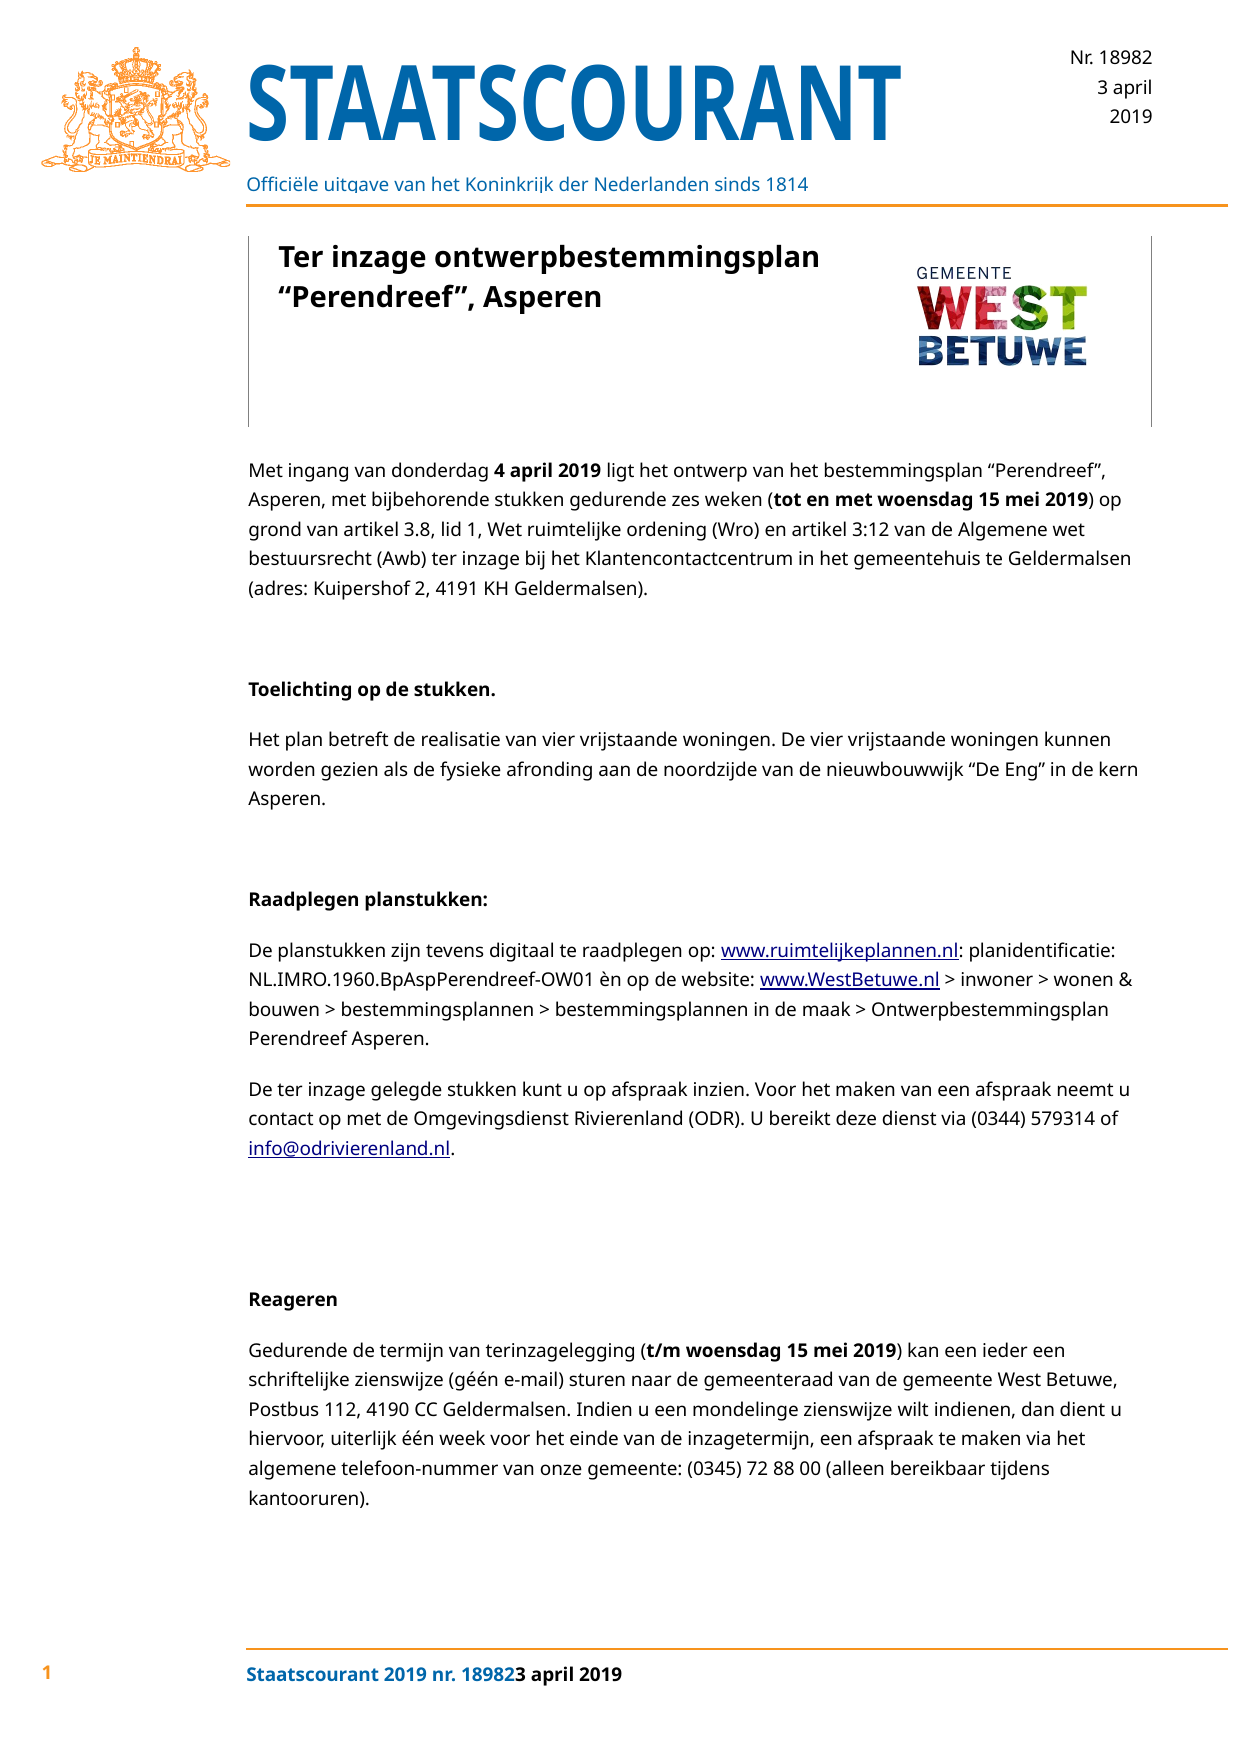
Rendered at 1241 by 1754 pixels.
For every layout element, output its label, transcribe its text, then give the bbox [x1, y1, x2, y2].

text Reageren [248, 1286, 1152, 1312]
text De planstukken zijn tevens digitaal te raadplegen op: www.ruimtelijkeplannen.nl: planidentificatie: NL.IMRO.1960.BpAspPerendreef-OW01 èn op de website: www.WestBetuwe.nl > inwoner > wonen & bouwen > bestemmingsplannen > bestemmingsplannen in de maak > Ontwerpbestemmingsplan Perendreef Asperen. [248, 937, 1152, 1051]
text Het plan betreft de realisatie van vier vrijstaande woningen. De vier vrijstaande woningen kunnen worden gezien als de fysieke afronding aan de noordzijde van de nieuwbouwwijk “De Eng” in de kern Asperen. [248, 726, 1152, 811]
text Met ingang van donderdag 4 april 2019 ligt het ontwerp van het bestemmingsplan “Perendreef”, Asperen, met bijbehorende stukken gedurende zes weken (tot en met woensdag 15 mei 2019) op grond van artikel 3.8, lid 1, Wet ruimtelijke ordening (Wro) en artikel 3:12 van de Algemene wet bestuursrecht (Awb) ter inzage bij het Klantencontactcentrum in het gemeentehuis te Geldermalsen (adres: Kuipershof 2, 4191 KH Geldermalsen). [248, 457, 1152, 601]
text Gedurende de termijn van terinzagelegging (t/m woensdag 15 mei 2019) kan een ieder een schriftelijke zienswijze (géén e-mail) sturen naar de gemeenteraad van de gemeente West Betuwe, Postbus 112, 4190 CC Geldermalsen. Indien u een mondelinge zienswijze wilt indienen, dan dient u hiervoor, uiterlijk één week voor het einde van de inzagetermijn, een afspraak te maken via het algemene telefoon-nummer van onze gemeente: (0345) 72 88 00 (alleen bereikbaar tijdens kantooruren). [248, 1337, 1152, 1510]
text Toelichting op de stukken. [248, 676, 1152, 702]
text De ter inzage gelegde stukken kunt u op afspraak inzien. Voor het maken van een afspraak neemt u contact op met de Omgevingsdienst Rivierenland (ODR). U bereikt deze dienst via (0344) 579314 of info@odrivierenland.nl. [248, 1076, 1152, 1161]
table_header Ter inzage ontwerpbestemmingsplan “Perendreef”, Asperen [249, 236, 850, 427]
text Raadplegen planstukken: [248, 886, 1152, 912]
picture [41, 47, 231, 172]
picture [882, 236, 1119, 402]
table_header [850, 236, 1151, 427]
